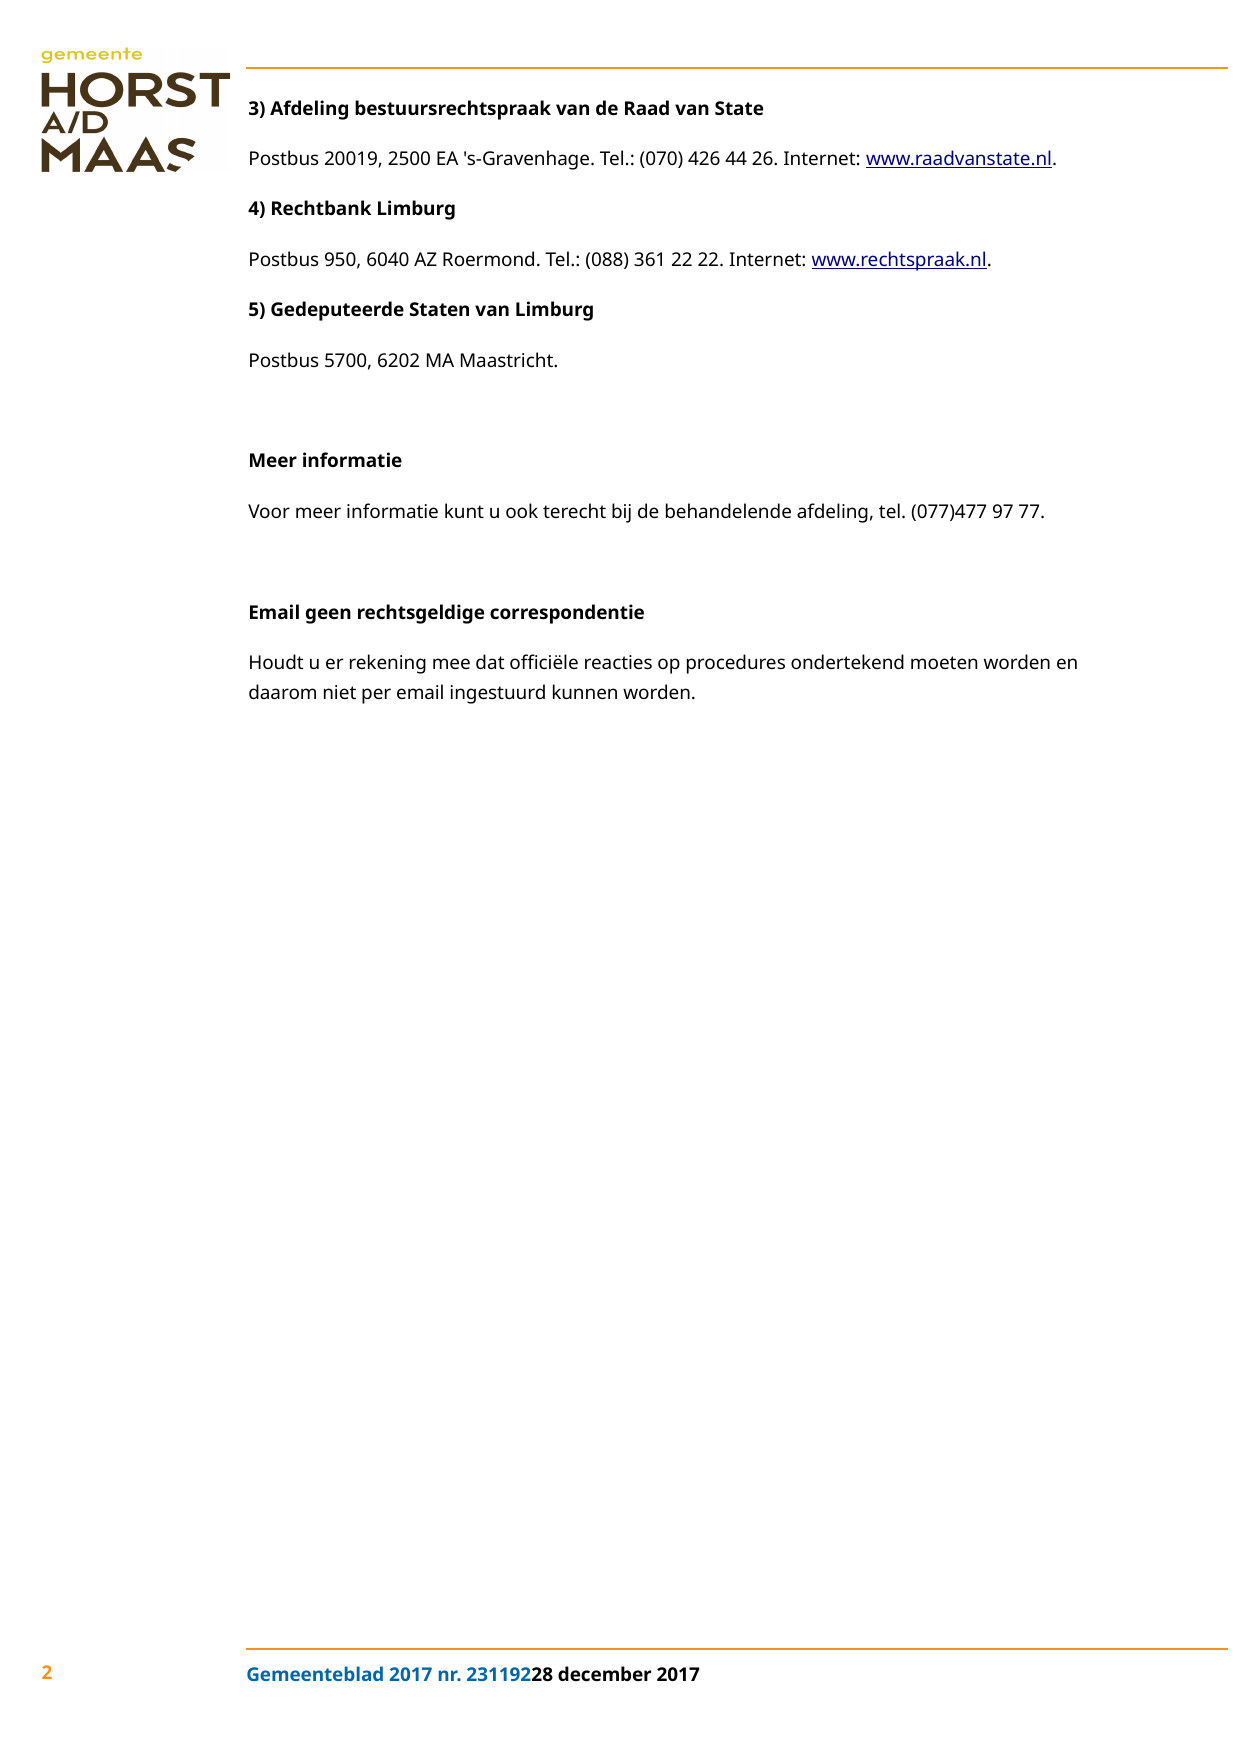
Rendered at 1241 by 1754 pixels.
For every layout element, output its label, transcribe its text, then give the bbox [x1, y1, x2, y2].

text Postbus 950, 6040 AZ Roermond. Tel.: (088) 361 22 22. Internet: www.rechtspraak.nl. [248, 246, 1152, 272]
text 4) Rechtbank Limburg [248, 196, 1152, 221]
text Houdt u er rekening mee dat officiële reacties op procedures ondertekend moeten worden en daarom niet per email ingestuurd kunnen worden. [248, 649, 1152, 705]
text Postbus 20019, 2500 EA 's-Gravenhage. Tel.: (070) 426 44 26. Internet: www.raadvanstate.nl. [248, 145, 1152, 171]
text Email geen rechtsgeldige correspondentie [248, 599, 1152, 625]
text Voor meer informatie kunt u ook terecht bij de behandelende afdeling, tel. (077)477 97 77. [248, 498, 1152, 524]
text 5) Gedeputeerde Staten van Limburg [248, 296, 1152, 322]
text Meer informatie [248, 448, 1152, 473]
text 3) Afdeling bestuursrechtspraak van de Raad van State [248, 95, 1152, 121]
text Postbus 5700, 6202 MA Maastricht. [248, 347, 1152, 373]
picture [41, 47, 231, 172]
